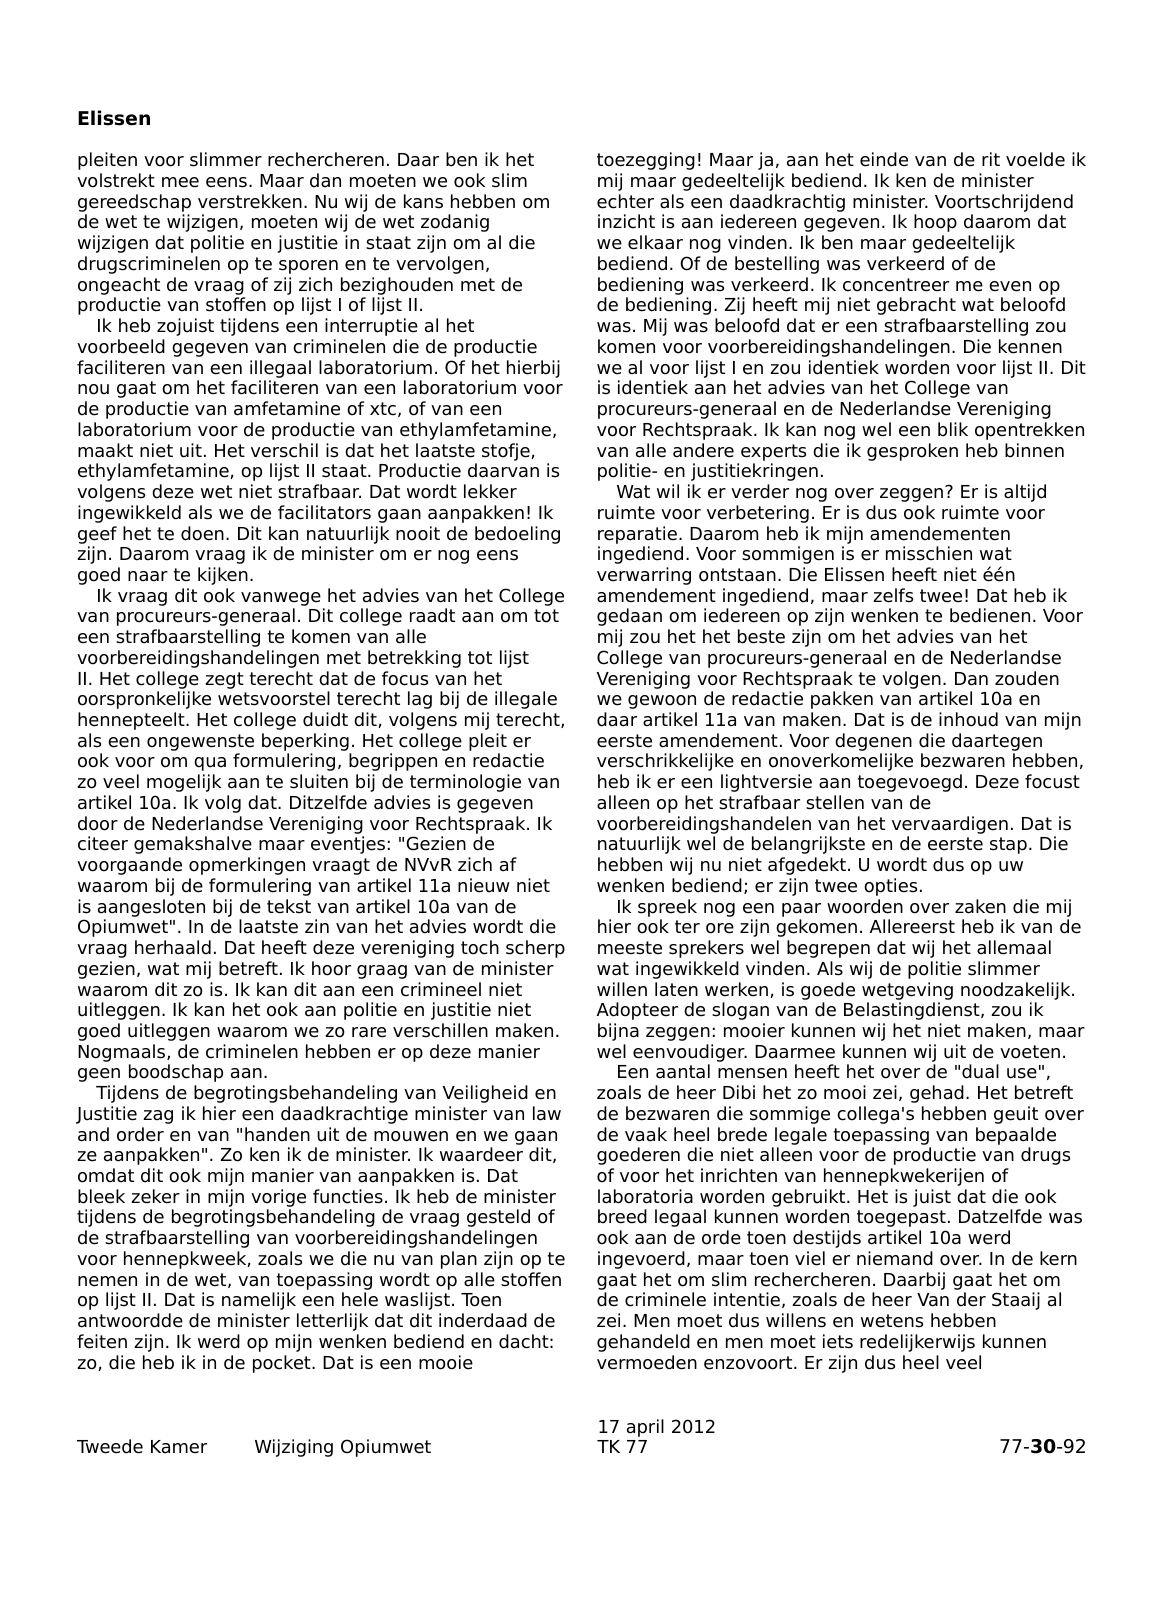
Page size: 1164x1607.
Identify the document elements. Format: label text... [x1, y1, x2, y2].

text Wat wil ik er verder nog over zeggen? Er is altijd ruimte voor verbetering. Er is dus ook ruimte voor reparatie. Daarom heb ik mijn amendementen ingediend. Voor sommigen is er misschien wat verwarring ontstaan. Die Elissen heeft niet één amendement ingediend, maar zelfs twee! Dat heb ik gedaan om iedereen op zijn wenken te bedienen. Voor mij zou het het beste zijn om het advies van het College van procureurs-generaal en de Nederlandse Vereniging voor Rechtspraak te volgen. Dan zouden we gewoon de redactie pakken van artikel 10a en daar artikel 11a van maken. Dat is de inhoud van mijn eerste amendement. Voor degenen die daartegen verschrikkelijke en onoverkomelijke bezwaren hebben, heb ik er een lightversie aan toegevoegd. Deze focust alleen op het strafbaar stellen van de voorbereidingshandelen van het vervaardigen. Dat is natuurlijk wel de belangrijkste en de eerste stap. Die hebben wij nu niet afgedekt. U wordt dus op uw wenken bediend; er zijn twee opties. [596, 482, 1087, 896]
text Ik spreek nog een paar woorden over zaken die mij hier ook ter ore zijn gekomen. Allereerst heb ik van de meeste sprekers wel begrepen dat wij het allemaal wat ingewikkeld vinden. Als wij de politie slimmer willen laten werken, is goede wetgeving noodzakelijk. Adopteer de slogan van de Belastingdienst, zou ik bijna zeggen: mooier kunnen wij het niet maken, maar wel eenvoudiger. Daarmee kunnen wij uit de voeten. [596, 896, 1087, 1062]
text Ik heb zojuist tijdens een interruptie al het voorbeeld gegeven van criminelen die de productie faciliteren van een illegaal laboratorium. Of het hierbij nou gaat om het faciliteren van een laboratorium voor de productie van amfetamine of xtc, of van een laboratorium voor de productie van ethylamfetamine, maakt niet uit. Het verschil is dat het laatste stofje, ethylamfetamine, op lijst II staat. Productie daarvan is volgens deze wet niet strafbaar. Dat wordt lekker ingewikkeld als we de facilitators gaan aanpakken! Ik geef het te doen. Dit kan natuurlijk nooit de bedoeling zijn. Daarom vraag ik de minister om er nog eens goed naar te kijken. [77, 316, 567, 586]
text pleiten voor slimmer rechercheren. Daar ben ik het volstrekt mee eens. Maar dan moeten we ook slim gereedschap verstrekken. Nu wij de kans hebben om de wet te wijzigen, moeten wij de wet zodanig wijzigen dat politie en justitie in staat zijn om al die drugscriminelen op te sporen en te vervolgen, ongeacht de vraag of zij zich bezighouden met de productie van stoffen op lijst I of lijst II. [77, 150, 567, 316]
text Ik vraag dit ook vanwege het advies van het College van procureurs-generaal. Dit college raadt aan om tot een strafbaarstelling te komen van alle voorbereidingshandelingen met betrekking tot lijst II. Het college zegt terecht dat de focus van het oorspronkelijke wetsvoorstel terecht lag bij de illegale hennepteelt. Het college duidt dit, volgens mij terecht, als een ongewenste beperking. Het college pleit er ook voor om qua formulering, begrippen en redactie zo veel mogelijk aan te sluiten bij de terminologie van artikel 10a. Ik volg dat. Ditzelfde advies is gegeven door de Nederlandse Vereniging voor Rechtspraak. Ik citeer gemakshalve maar eventjes: "Gezien de voorgaande opmerkingen vraagt de NVvR zich af waarom bij de formulering van artikel 11a nieuw niet is aangesloten bij de tekst van artikel 10a van de Opiumwet". In de laatste zin van het advies wordt die vraag herhaald. Dat heeft deze vereniging toch scherp gezien, wat mij betreft. Ik hoor graag van de minister waarom dit zo is. Ik kan dit aan een crimineel niet uitleggen. Ik kan het ook aan politie en justitie niet goed uitleggen waarom we zo rare verschillen maken. Nogmaals, de criminelen hebben er op deze manier geen boodschap aan. [77, 586, 567, 1083]
text Tijdens de begrotingsbehandeling van Veiligheid en Justitie zag ik hier een daadkrachtige minister van law and order en van "handen uit de mouwen en we gaan ze aanpakken". Zo ken ik de minister. Ik waardeer dit, omdat dit ook mijn manier van aanpakken is. Dat bleek zeker in mijn vorige functies. Ik heb de minister tijdens de begrotingsbehandeling de vraag gesteld of de strafbaarstelling van voorbereidingshandelingen voor hennepkweek, zoals we die nu van plan zijn op te nemen in de wet, van toepassing wordt op alle stoffen op lijst II. Dat is namelijk een hele waslijst. Toen antwoordde de minister letterlijk dat dit inderdaad de feiten zijn. Ik werd op mijn wenken bediend en dacht: zo, die heb ik in de pocket. Dat is een mooie [77, 1083, 567, 1373]
text Een aantal mensen heeft het over de "dual use", zoals de heer Dibi het zo mooi zei, gehad. Het betreft de bezwaren die sommige collega's hebben geuit over de vaak heel brede legale toepassing van bepaalde goederen die niet alleen voor de productie van drugs of voor het inrichten van hennepkwekerijen of laboratoria worden gebruikt. Het is juist dat die ook breed legaal kunnen worden toegepast. Datzelfde was ook aan de orde toen destijds artikel 10a werd ingevoerd, maar toen viel er niemand over. In de kern gaat het om slim rechercheren. Daarbij gaat het om de criminele intentie, zoals de heer Van der Staaij al zei. Men moet dus willens en wetens hebben gehandeld en men moet iets redelijkerwijs kunnen vermoeden enzovoort. Er zijn dus heel veel [596, 1062, 1087, 1373]
text toezegging! Maar ja, aan het einde van de rit voelde ik mij maar gedeeltelijk bediend. Ik ken de minister echter als een daadkrachtig minister. Voortschrijdend inzicht is aan iedereen gegeven. Ik hoop daarom dat we elkaar nog vinden. Ik ben maar gedeeltelijk bediend. Of de bestelling was verkeerd of de bediening was verkeerd. Ik concentreer me even op de bediening. Zij heeft mij niet gebracht wat beloofd was. Mij was beloofd dat er een strafbaarstelling zou komen voor voorbereidingshandelingen. Die kennen we al voor lijst I en zou identiek worden voor lijst II. Dit is identiek aan het advies van het College van procureurs-generaal en de Nederlandse Vereniging voor Rechtspraak. Ik kan nog wel een blik opentrekken van alle andere experts die ik gesproken heb binnen politie- en justitiekringen. [596, 150, 1087, 482]
